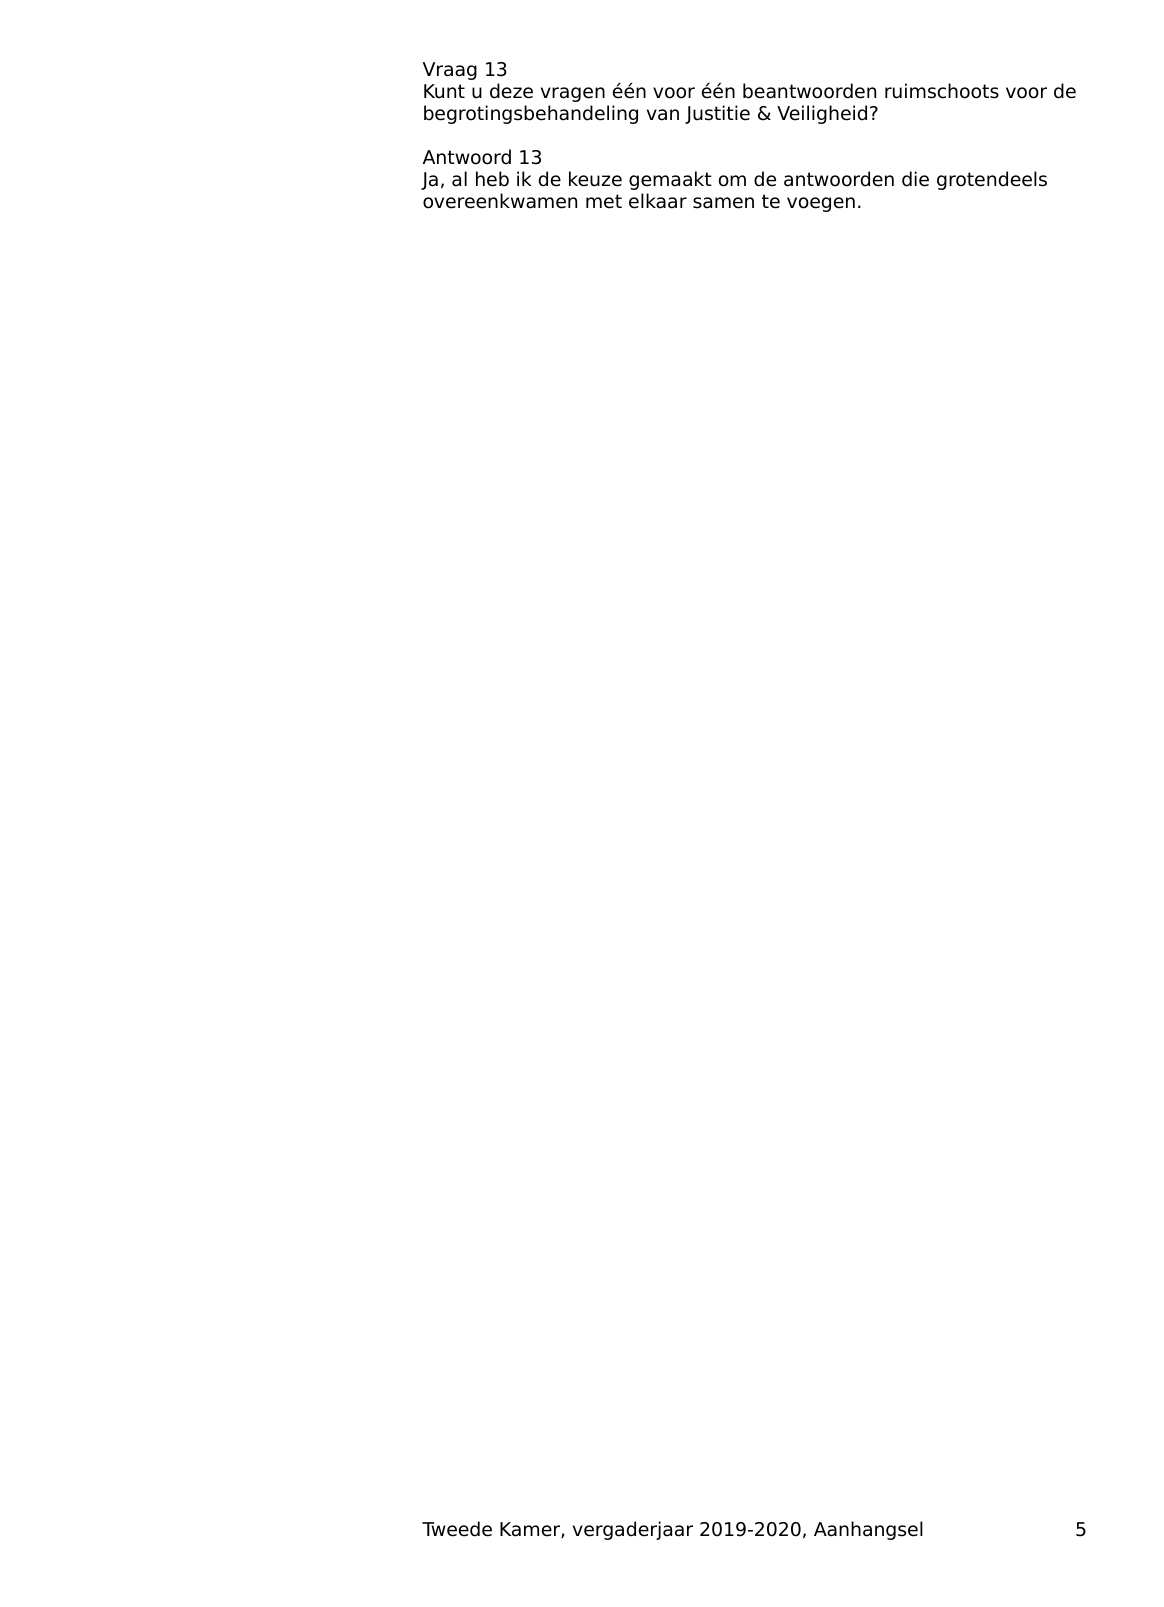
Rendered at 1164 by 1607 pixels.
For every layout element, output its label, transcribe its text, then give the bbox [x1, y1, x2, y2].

text Antwoord 13 [422, 147, 1087, 169]
text Kunt u deze vragen één voor één beantwoorden ruimschoots voor de begrotingsbehandeling van Justitie & Veiligheid? [422, 81, 1087, 125]
text Vraag 13 [422, 59, 1087, 81]
text Ja, al heb ik de keuze gemaakt om de antwoorden die grotendeels overeenkwamen met elkaar samen te voegen. [422, 169, 1087, 213]
